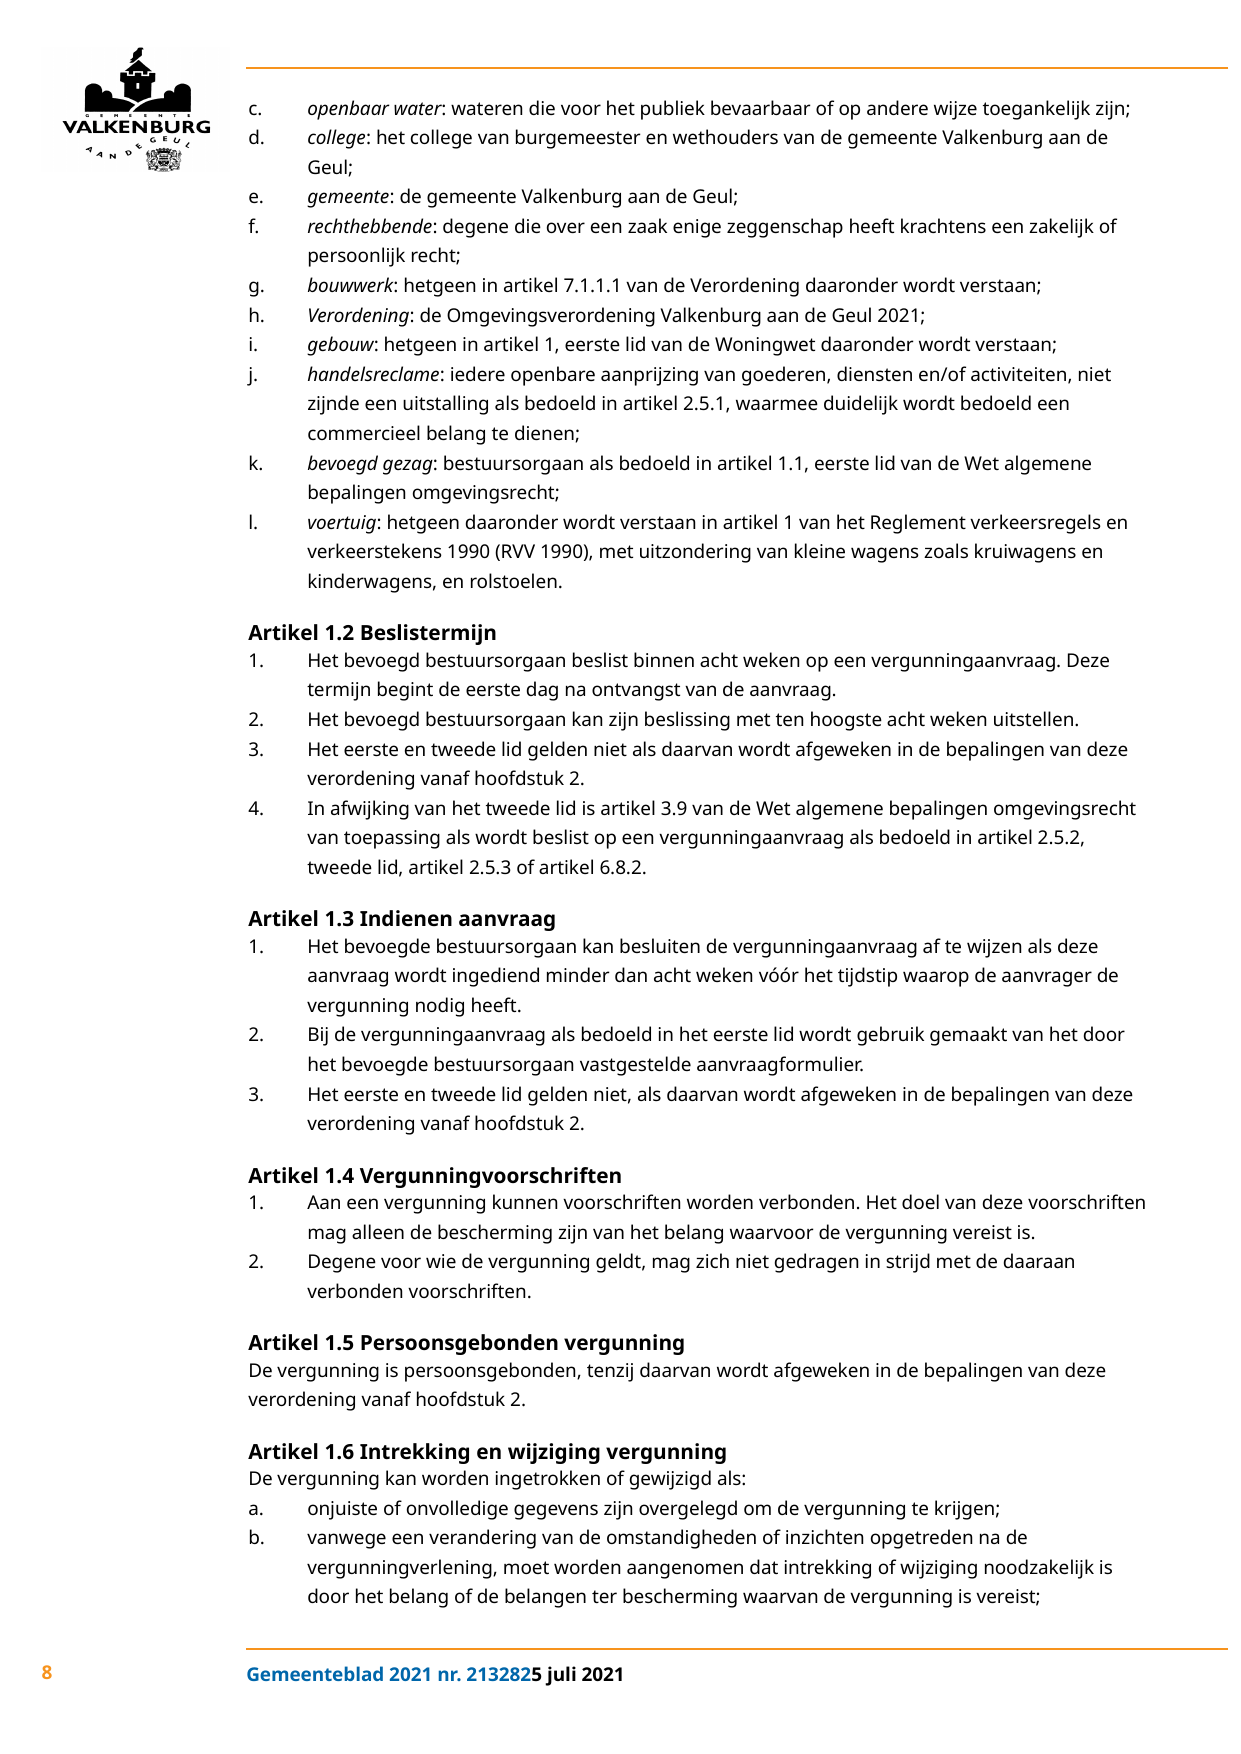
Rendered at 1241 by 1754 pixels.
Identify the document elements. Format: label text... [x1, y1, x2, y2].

list bouwwerk: hetgeen in artikel 7.1.1.1 van de Verordening daaronder wordt verstaan; [248, 272, 1152, 298]
list bevoegd gezag: bestuursorgaan als bedoeld in artikel 1.1, eerste lid van de Wet algemene bepalingen omgevingsrecht; [248, 450, 1152, 505]
list Verordening: de Omgevingsverordening Valkenburg aan de Geul 2021; [248, 302, 1152, 328]
list gebouw: hetgeen in artikel 1, eerste lid van de Woningwet daaronder wordt verstaan; [248, 331, 1152, 357]
text Artikel 1.2 Beslistermijn [248, 618, 1152, 647]
text Artikel 1.4 Vergunningvoorschriften [248, 1161, 1152, 1189]
list Aan een vergunning kunnen voorschriften worden verbonden. Het doel van deze voorschriften mag alleen de bescherming zijn van het belang waarvoor de vergunning vereist is. [248, 1189, 1152, 1244]
list voertuig: hetgeen daaronder wordt verstaan in artikel 1 van het Reglement verkeersregels en verkeerstekens 1990 (RVV 1990), met uitzondering van kleine wagens zoals kruiwagens en kinderwagens, en rolstoelen. [248, 509, 1152, 594]
text Artikel 1.6 Intrekking en wijziging vergunning [248, 1437, 1152, 1465]
list Het eerste en tweede lid gelden niet, als daarvan wordt afgeweken in de bepalingen van deze verordening vanaf hoofdstuk 2. [248, 1081, 1152, 1136]
list Het eerste en tweede lid gelden niet als daarvan wordt afgeweken in de bepalingen van deze verordening vanaf hoofdstuk 2. [248, 736, 1152, 791]
list vanwege een verandering van de omstandigheden of inzichten opgetreden na de vergunningverlening, moet worden aangenomen dat intrekking of wijziging noodzakelijk is door het belang of de belangen ter bescherming waarvan de vergunning is vereist; [248, 1524, 1152, 1609]
list Bij de vergunningaanvraag als bedoeld in het eerste lid wordt gebruik gemaakt van het door het bevoegde bestuursorgaan vastgestelde aanvraagformulier. [248, 1022, 1152, 1077]
list Het bevoegd bestuursorgaan beslist binnen acht weken op een vergunningaanvraag. Deze termijn begint de eerste dag na ontvangst van de aanvraag. [248, 647, 1152, 702]
list Het bevoegde bestuursorgaan kan besluiten de vergunningaanvraag af te wijzen als deze aanvraag wordt ingediend minder dan acht weken vóór het tijdstip waarop de aanvrager de vergunning nodig heeft. [248, 933, 1152, 1018]
list gemeente: de gemeente Valkenburg aan de Geul; [248, 183, 1152, 209]
text De vergunning is persoonsgebonden, tenzij daarvan wordt afgeweken in de bepalingen van deze verordening vanaf hoofdstuk 2. [248, 1357, 1152, 1412]
text De vergunning kan worden ingetrokken of gewijzigd als: [248, 1465, 1152, 1491]
list handelsreclame: iedere openbare aanprijzing van goederen, diensten en/of activiteiten, niet zijnde een uitstalling als bedoeld in artikel 2.5.1, waarmee duidelijk wordt bedoeld een commercieel belang te dienen; [248, 361, 1152, 446]
list college: het college van burgemeester en wethouders van de gemeente Valkenburg aan de Geul; [248, 124, 1152, 180]
list In afwijking van het tweede lid is artikel 3.9 van de Wet algemene bepalingen omgevingsrecht van toepassing als wordt beslist op een vergunningaanvraag als bedoeld in artikel 2.5.2, tweede lid, artikel 2.5.3 of artikel 6.8.2. [248, 795, 1152, 880]
text Artikel 1.3 Indienen aanvraag [248, 904, 1152, 933]
list onjuiste of onvolledige gegevens zijn overgelegd om de vergunning te krijgen; [248, 1495, 1152, 1521]
picture [41, 47, 231, 172]
text Artikel 1.5 Persoonsgebonden vergunning [248, 1328, 1152, 1357]
list openbaar water: wateren die voor het publiek bevaarbaar of op andere wijze toegankelijk zijn; [248, 95, 1152, 121]
list rechthebbende: degene die over een zaak enige zeggenschap heeft krachtens een zakelijk of persoonlijk recht; [248, 213, 1152, 268]
list Het bevoegd bestuursorgaan kan zijn beslissing met ten hoogste acht weken uitstellen. [248, 706, 1152, 732]
list Degene voor wie de vergunning geldt, mag zich niet gedragen in strijd met de daaraan verbonden voorschriften. [248, 1248, 1152, 1304]
